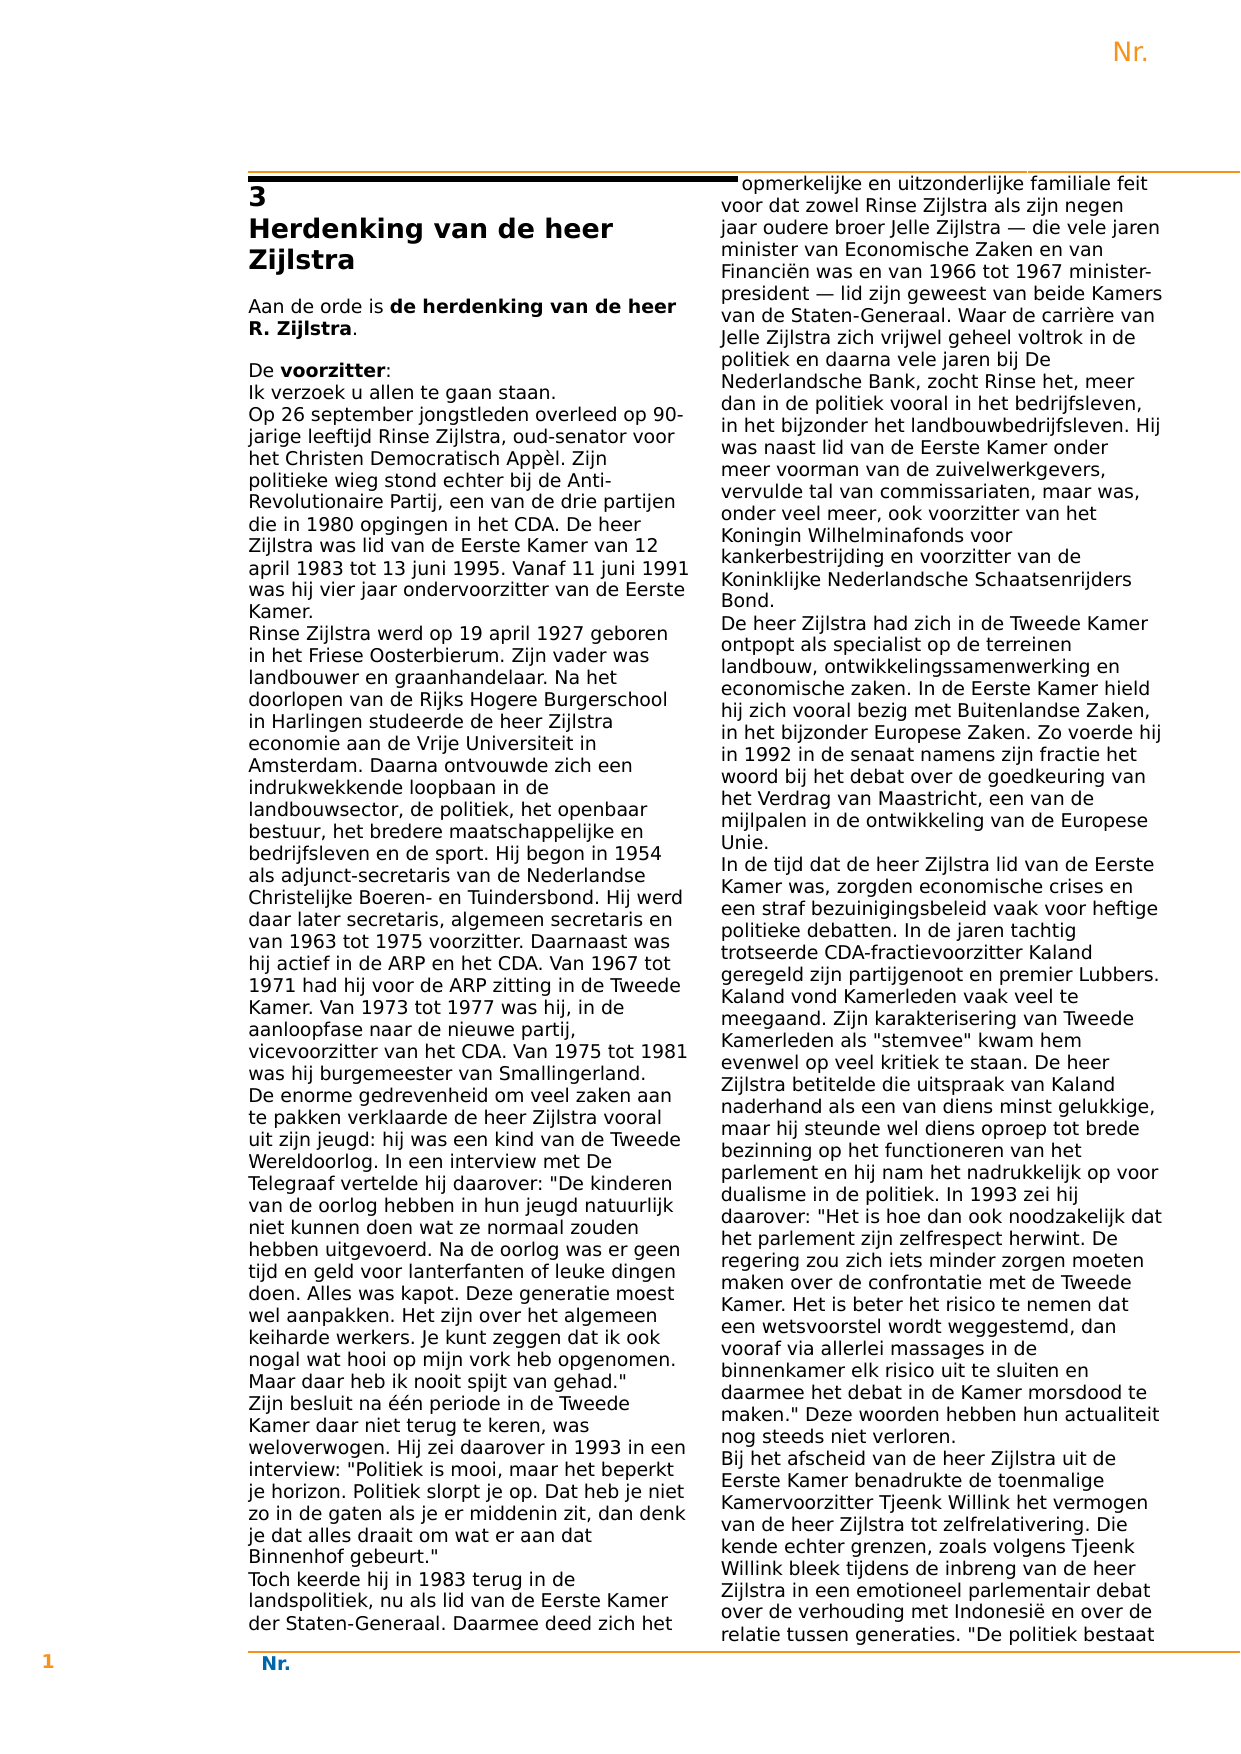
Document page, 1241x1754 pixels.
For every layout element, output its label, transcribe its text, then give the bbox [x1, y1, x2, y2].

text Rinse Zijlstra werd op 19 april 1927 geboren in het Friese Oosterbierum. Zijn vader was landbouwer en graanhandelaar. Na het doorlopen van de Rijks Hogere Burgerschool in Harlingen studeerde de heer Zijlstra economie aan de Vrije Universiteit in Amsterdam. Daarna ontvouwde zich een indrukwekkende loopbaan in de landbouwsector, de politiek, het openbaar bestuur, het bredere maatschappelijke en bedrijfsleven en de sport. Hij begon in 1954 als adjunct-secretaris van de Nederlandse Christelijke Boeren- en Tuindersbond. Hij werd daar later secretaris, algemeen secretaris en van 1963 tot 1975 voorzitter. Daarnaast was hij actief in de ARP en het CDA. Van 1967 tot 1971 had hij voor de ARP zitting in de Tweede Kamer. Van 1973 tot 1977 was hij, in de aanloopfase naar de nieuwe partij, vicevoorzitter van het CDA. Van 1975 tot 1981 was hij burgemeester van Smallingerland. [248, 623, 691, 1085]
text De heer Zijlstra had zich in de Tweede Kamer ontpopt als specialist op de terreinen landbouw, ontwikkelingssamenwerking en economische zaken. In de Eerste Kamer hield hij zich vooral bezig met Buitenlandse Zaken, in het bijzonder Europese Zaken. Zo voerde hij in 1992 in de senaat namens zijn fractie het woord bij het debat over de goedkeuring van het Verdrag van Maastricht, een van de mijlpalen in de ontwikkeling van de Europese Unie. [721, 612, 1163, 854]
text De enorme gedrevenheid om veel zaken aan te pakken verklaarde de heer Zijlstra vooral uit zijn jeugd: hij was een kind van de Tweede Wereldoorlog. In een interview met De Telegraaf vertelde hij daarover: "De kinderen van de oorlog hebben in hun jeugd natuurlijk niet kunnen doen wat ze normaal zouden hebben uitgevoerd. Na de oorlog was er geen tijd en geld voor lanterfanten of leuke dingen doen. Alles was kapot. Deze generatie moest wel aanpakken. Het zijn over het algemeen keiharde werkers. Je kunt zeggen dat ik ook nogal wat hooi op mijn vork heb opgenomen. Maar daar heb ik nooit spijt van gehad." [248, 1085, 691, 1393]
text opmerkelijke en uitzonderlijke familiale feit voor dat zowel Rinse Zijlstra als zijn negen jaar oudere broer Jelle Zijlstra — die vele jaren minister van Economische Zaken en van Financiën was en van 1966 tot 1967 minister-president — lid zijn geweest van beide Kamers van de Staten-Generaal. Waar de carrière van Jelle Zijlstra zich vrijwel geheel voltrok in de politiek en daarna vele jaren bij De Nederlandsche Bank, zocht Rinse het, meer dan in de politiek vooral in het bedrijfsleven, in het bijzonder het landbouwbedrijfsleven. Hij was naast lid van de Eerste Kamer onder meer voorman van de zuivelwerkgevers, vervulde tal van commissariaten, maar was, onder veel meer, ook voorzitter van het Koningin Wilhelminafonds voor kankerbestrijding en voorzitter van de Koninklijke Nederlandsche Schaatsenrijders Bond. [721, 173, 1163, 612]
text Aan de orde is de herdenking van de heer R. Zijlstra. [248, 296, 691, 339]
text Zijn besluit na één periode in de Tweede Kamer daar niet terug te keren, was weloverwogen. Hij zei daarover in 1993 in een interview: "Politiek is mooi, maar het beperkt je horizon. Politiek slorpt je op. Dat heb je niet zo in de gaten als je er middenin zit, dan denk je dat alles draait om wat er aan dat Binnenhof gebeurt." [248, 1393, 691, 1568]
text In de tijd dat de heer Zijlstra lid van de Eerste Kamer was, zorgden economische crises en een straf bezuinigingsbeleid vaak voor heftige politieke debatten. In de jaren tachtig trotseerde CDA-fractievoorzitter Kaland geregeld zijn partijgenoot en premier Lubbers. Kaland vond Kamerleden vaak veel te meegaand. Zijn karakterisering van Tweede Kamerleden als "stemvee" kwam hem evenwel op veel kritiek te staan. De heer Zijlstra betitelde die uitspraak van Kaland naderhand als een van diens minst gelukkige, maar hij steunde wel diens oproep tot brede bezinning op het functioneren van het parlement en hij nam het nadrukkelijk op voor dualisme in de politiek. In 1993 zei hij daarover: "Het is hoe dan ook noodzakelijk dat het parlement zijn zelfrespect herwint. De regering zou zich iets minder zorgen moeten maken over de confrontatie met de Tweede Kamer. Het is beter het risico te nemen dat een wetsvoorstel wordt weggestemd, dan vooraf via allerlei massages in de binnenkamer elk risico uit te sluiten en daarmee het debat in de Kamer morsdood te maken." Deze woorden hebben hun actualiteit nog steeds niet verloren. [721, 854, 1163, 1448]
title 3 Herdenking van de heer Zijlstra [248, 182, 691, 276]
text Toch keerde hij in 1983 terug in de landspolitiek, nu als lid van de Eerste Kamer der Staten-Generaal. Daarmee deed zich het [248, 1568, 691, 1634]
text De voorzitter: [248, 359, 691, 382]
text Op 26 september jongstleden overleed op 90-jarige leeftijd Rinse Zijlstra, oud-senator voor het Christen Democratisch Appèl. Zijn politieke wieg stond echter bij de Anti-Revolutionaire Partij, een van de drie partijen die in 1980 opgingen in het CDA. De heer Zijlstra was lid van de Eerste Kamer van 12 april 1983 tot 13 juni 1995. Vanaf 11 juni 1991 was hij vier jaar ondervoorzitter van de Eerste Kamer. [248, 403, 691, 623]
text Bij het afscheid van de heer Zijlstra uit de Eerste Kamer benadrukte de toenmalige Kamervoorzitter Tjeenk Willink het vermogen van de heer Zijlstra tot zelfrelativering. Die kende echter grenzen, zoals volgens Tjeenk Willink bleek tijdens de inbreng van de heer Zijlstra in een emotioneel parlementair debat over de verhouding met Indonesië en over de relatie tussen generaties. "De politiek bestaat [721, 1448, 1163, 1645]
text Ik verzoek u allen te gaan staan. [248, 382, 691, 403]
